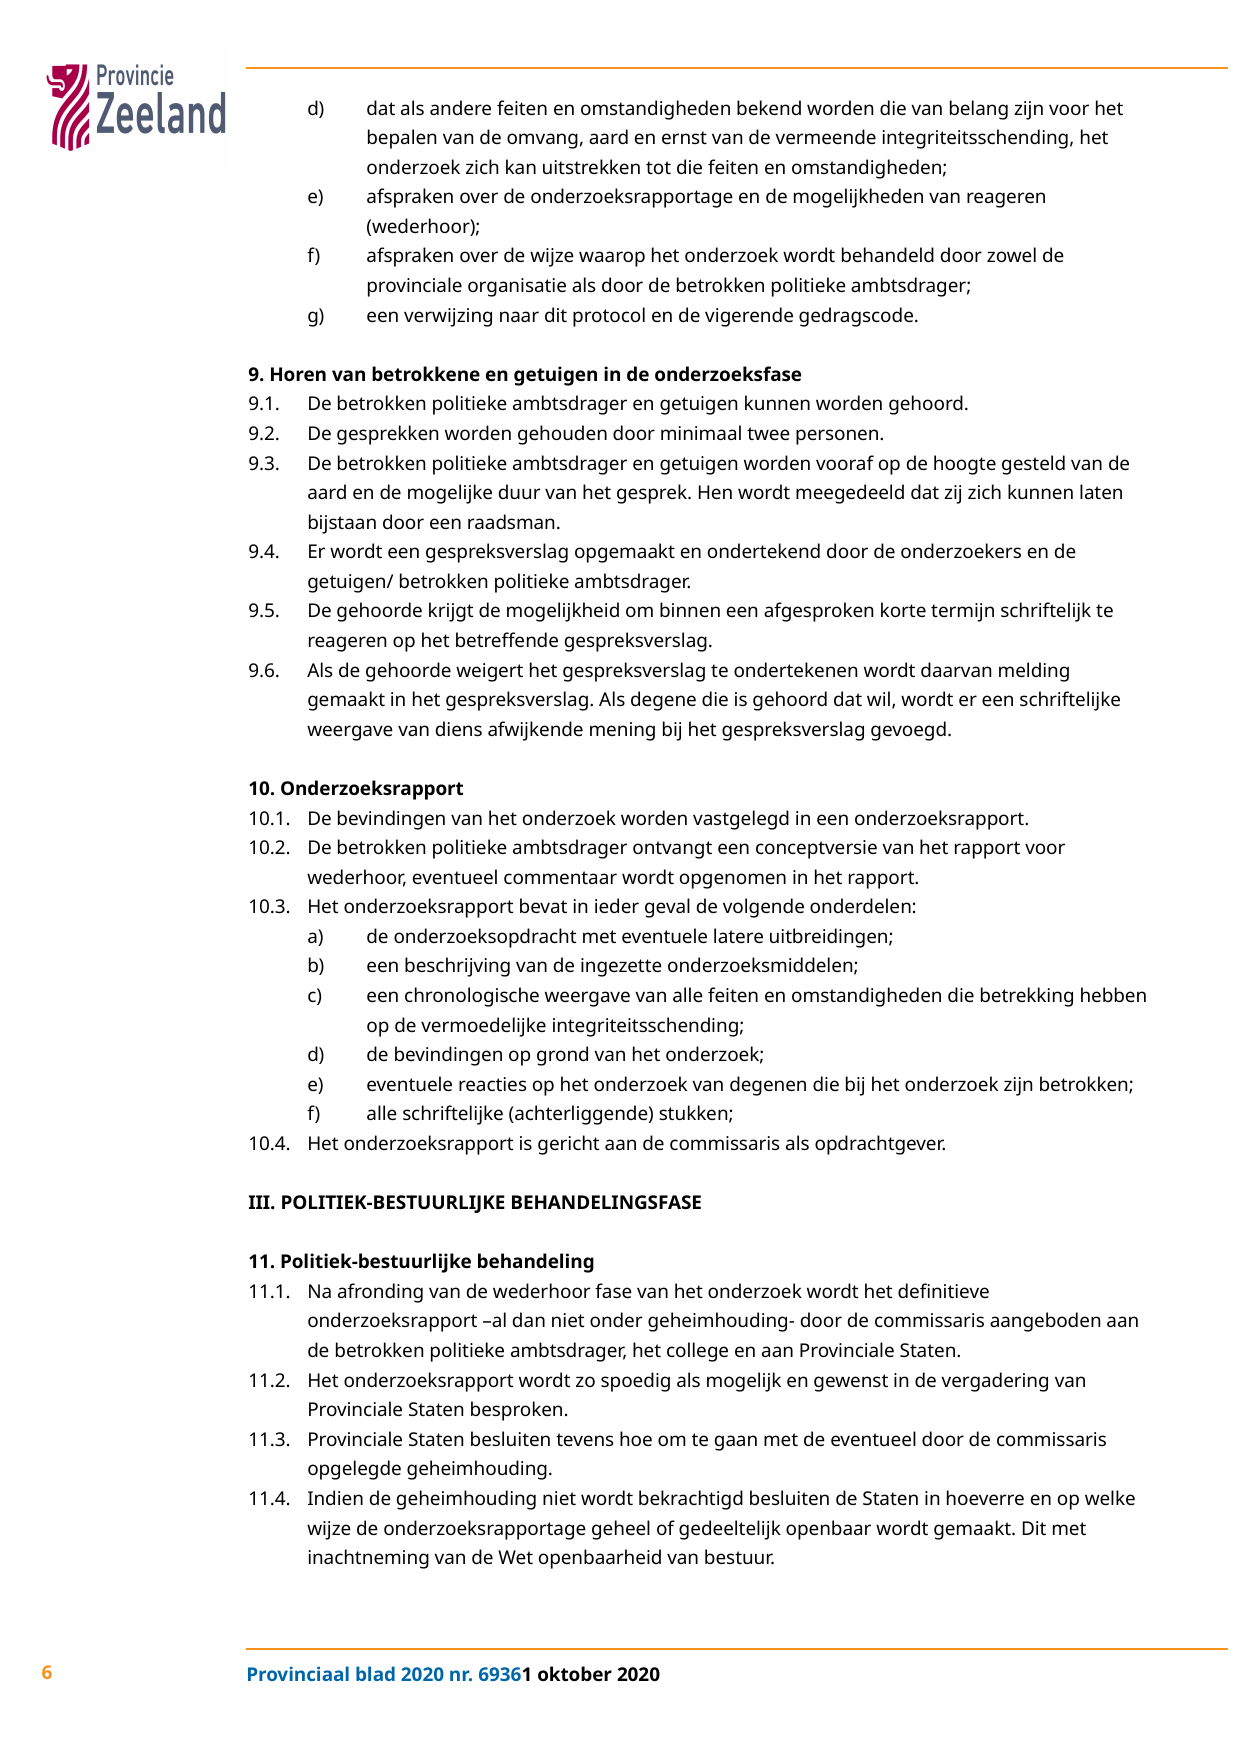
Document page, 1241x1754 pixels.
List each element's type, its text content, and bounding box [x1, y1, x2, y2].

list eventuele reacties op het onderzoek van degenen die bij het onderzoek zijn betrokken; [307, 1071, 1152, 1097]
list De bevindingen van het onderzoek worden vastgelegd in een onderzoeksrapport. [248, 805, 1152, 831]
list een beschrijving van de ingezette onderzoeksmiddelen; [307, 953, 1152, 978]
list dat als andere feiten en omstandigheden bekend worden die van belang zijn voor het bepalen van de omvang, aard en ernst van de vermeende integriteitsschending, het onderzoek zich kan uitstrekken tot die feiten en omstandigheden; [307, 95, 1152, 180]
list Als de gehoorde weigert het gespreksverslag te ondertekenen wordt daarvan melding gemaakt in het gespreksverslag. Als degene die is gehoord dat wil, wordt er een schriftelijke weergave van diens afwijkende mening bij het gespreksverslag gevoegd. [248, 657, 1152, 742]
list De betrokken politieke ambtsdrager en getuigen worden vooraf op de hoogte gesteld van de aard en de mogelijke duur van het gesprek. Hen wordt meegedeeld dat zij zich kunnen laten bijstaan door een raadsman. [248, 450, 1152, 535]
list de bevindingen op grond van het onderzoek; [307, 1041, 1152, 1067]
list een chronologische weergave van alle feiten en omstandigheden die betrekking hebben op de vermoedelijke integriteitsschending; [307, 982, 1152, 1038]
list afspraken over de onderzoeksrapportage en de mogelijkheden van reageren (wederhoor); [307, 183, 1152, 239]
list Na afronding van de wederhoor fase van het onderzoek wordt het definitieve onderzoeksrapport –al dan niet onder geheimhouding- door de commissaris aangeboden aan de betrokken politieke ambtsdrager, het college en aan Provinciale Staten. [248, 1278, 1152, 1363]
picture [41, 47, 231, 172]
text 10. Onderzoeksrapport [248, 775, 1152, 801]
list De gesprekken worden gehouden door minimaal twee personen. [248, 420, 1152, 446]
list Het onderzoeksrapport bevat in ieder geval de volgende onderdelen: [248, 893, 1152, 919]
list de onderzoeksopdracht met eventuele latere uitbreidingen; [307, 923, 1152, 949]
list Provinciale Staten besluiten tevens hoe om te gaan met de eventueel door de commissaris opgelegde geheimhouding. [248, 1426, 1152, 1481]
text 11. Politiek-bestuurlijke behandeling [248, 1248, 1152, 1274]
list De betrokken politieke ambtsdrager en getuigen kunnen worden gehoord. [248, 391, 1152, 416]
text III. POLITIEK-BESTUURLIJKE BEHANDELINGSFASE [248, 1189, 1152, 1215]
list Het onderzoeksrapport wordt zo spoedig als mogelijk en gewenst in de vergadering van Provinciale Staten besproken. [248, 1367, 1152, 1422]
text 9. Horen van betrokkene en getuigen in de onderzoeksfase [248, 361, 1152, 387]
list afspraken over de wijze waarop het onderzoek wordt behandeld door zowel de provinciale organisatie als door de betrokken politieke ambtsdrager; [307, 243, 1152, 298]
list Er wordt een gespreksverslag opgemaakt en ondertekend door de onderzoekers en de getuigen/ betrokken politieke ambtsdrager. [248, 538, 1152, 594]
list Het onderzoeksrapport is gericht aan de commissaris als opdrachtgever. [248, 1130, 1152, 1156]
list een verwijzing naar dit protocol en de vigerende gedragscode. [307, 302, 1152, 328]
list De betrokken politieke ambtsdrager ontvangt een conceptversie van het rapport voor wederhoor, eventueel commentaar wordt opgenomen in het rapport. [248, 834, 1152, 890]
list alle schriftelijke (achterliggende) stukken; [307, 1101, 1152, 1126]
list De gehoorde krijgt de mogelijkheid om binnen een afgesproken korte termijn schriftelijk te reageren op het betreffende gespreksverslag. [248, 598, 1152, 653]
list Indien de geheimhouding niet wordt bekrachtigd besluiten de Staten in hoeverre en op welke wijze de onderzoeksrapportage geheel of gedeeltelijk openbaar wordt gemaakt. Dit met inachtneming van de Wet openbaarheid van bestuur. [248, 1485, 1152, 1570]
